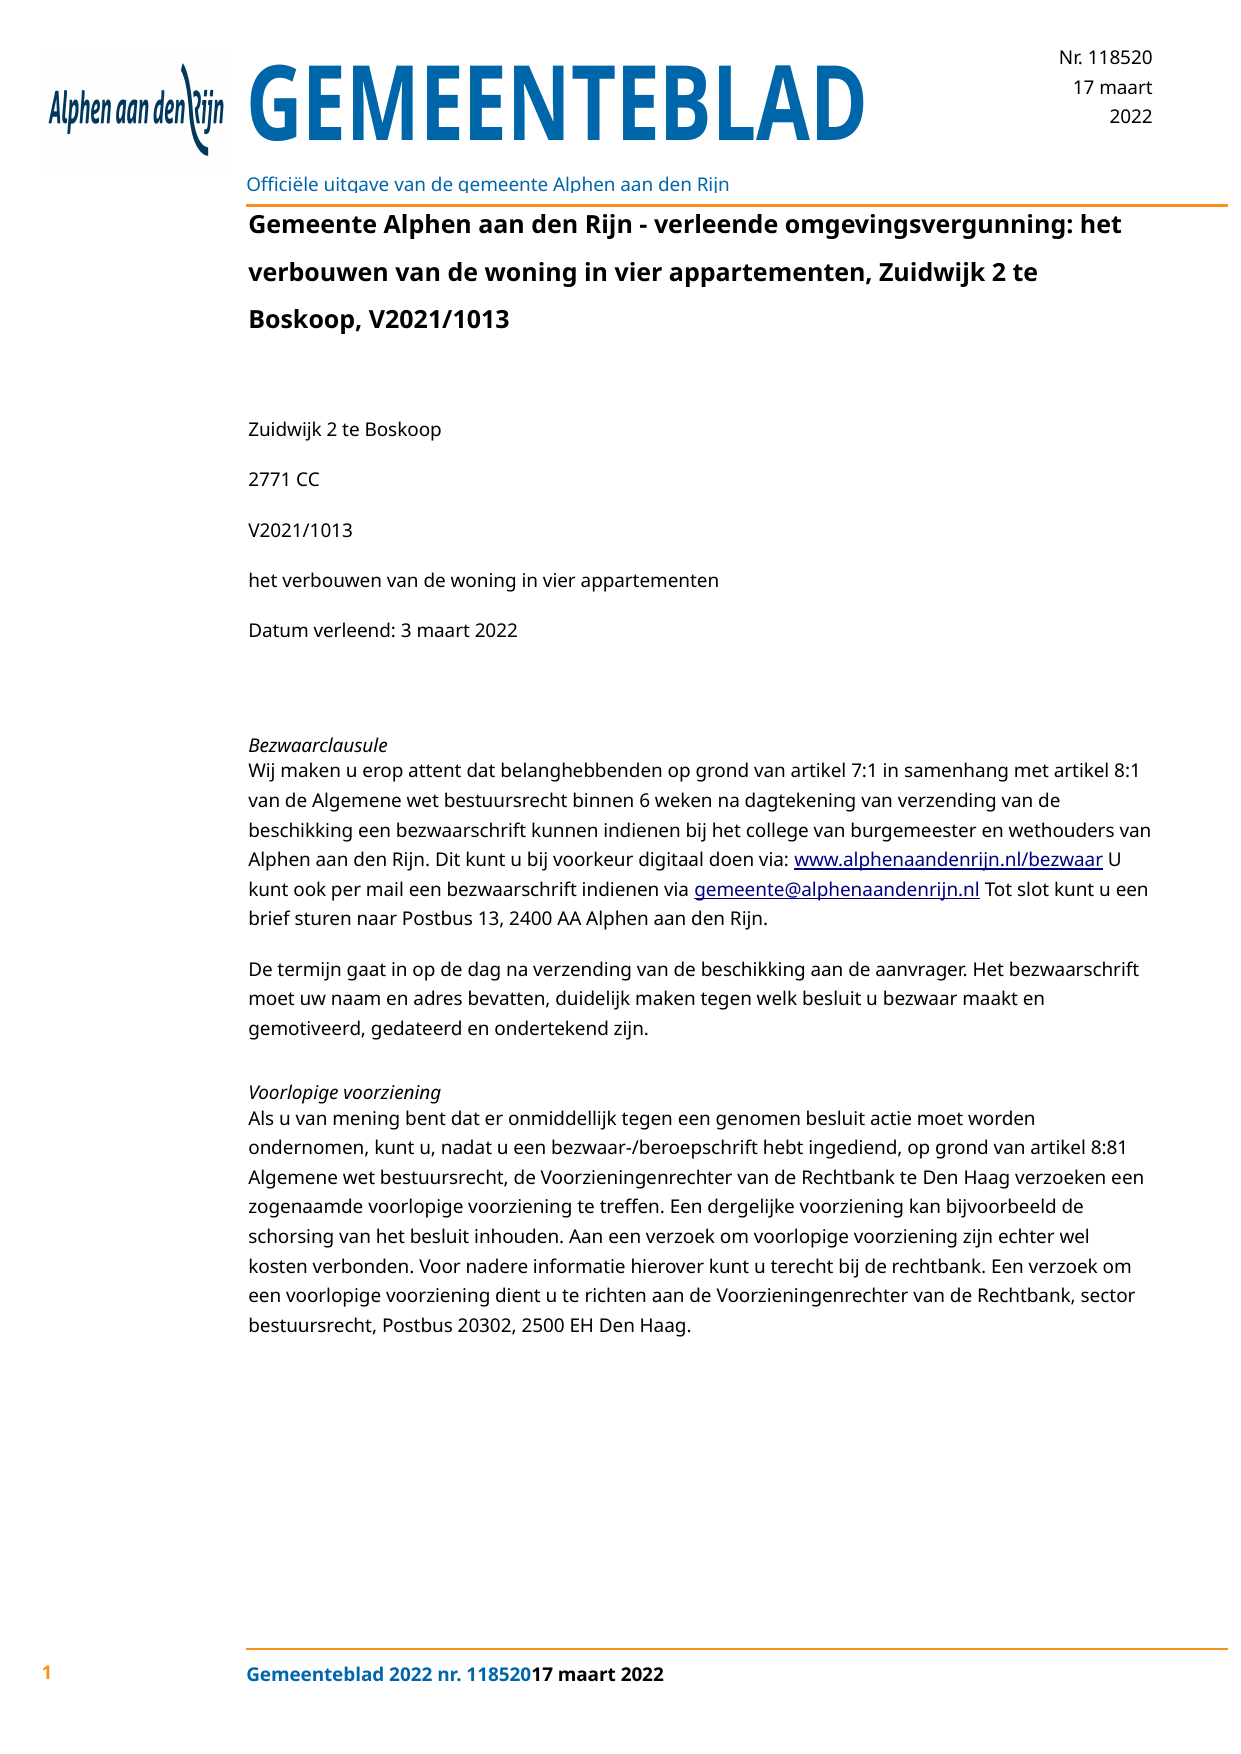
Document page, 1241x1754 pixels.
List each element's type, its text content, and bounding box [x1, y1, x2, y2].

text Datum verleend: 3 maart 2022 [248, 618, 1152, 643]
text Zuidwijk 2 te Boskoop [248, 416, 1152, 442]
picture [41, 47, 231, 172]
text 2771 CC [248, 466, 1152, 492]
text V2021/1013 [248, 517, 1152, 542]
text Voorlopige voorziening [248, 1079, 1152, 1105]
text het verbouwen van de woning in vier appartementen [248, 567, 1152, 593]
text Wij maken u erop attent dat belanghebbenden op grond van artikel 7:1 in samenhang met artikel 8:1 van de Algemene wet bestuursrecht binnen 6 weken na dagtekening van verzending van de beschikking een bezwaarschrift kunnen indienen bij het college van burgemeester en wethouders van Alphen aan den Rijn. Dit kunt u bij voorkeur digitaal doen via: www.alphenaandenrijn.nl/bezwaar U kunt ook per mail een bezwaarschrift indienen via gemeente@alphenaandenrijn.nl Tot slot kunt u een brief sturen naar Postbus 13, 2400 AA Alphen aan den Rijn. [248, 758, 1152, 931]
text Als u van mening bent dat er onmiddellijk tegen een genomen besluit actie moet worden ondernomen, kunt u, nadat u een bezwaar-/beroepschrift hebt ingediend, op grond van artikel 8:81 Algemene wet bestuursrecht, de Voorzieningenrechter van de Rechtbank te Den Haag verzoeken een zogenaamde voorlopige voorziening te treffen. Een dergelijke voorziening kan bijvoorbeeld de schorsing van het besluit inhouden. Aan een verzoek om voorlopige voorziening zijn echter wel kosten verbonden. Voor nadere informatie hierover kunt u terecht bij de rechtbank. Een verzoek om een voorlopige voorziening dient u te richten aan de Voorzieningenrechter van de Rechtbank, sector bestuursrecht, Postbus 20302, 2500 EH Den Haag. [248, 1105, 1152, 1338]
text Bezwaarclausule [248, 732, 1152, 758]
text De termijn gaat in op de dag na verzending van de beschikking aan de aanvrager. Het bezwaarschrift moet uw naam en adres bevatten, duidelijk maken tegen welk besluit u bezwaar maakt en gemotiveerd, gedateerd en ondertekend zijn. [248, 956, 1152, 1041]
text Gemeente Alphen aan den Rijn - verleende omgevingsvergunning: het verbouwen van de woning in vier appartementen, Zuidwijk 2 te Boskoop, V2021/1013 [248, 207, 1152, 336]
